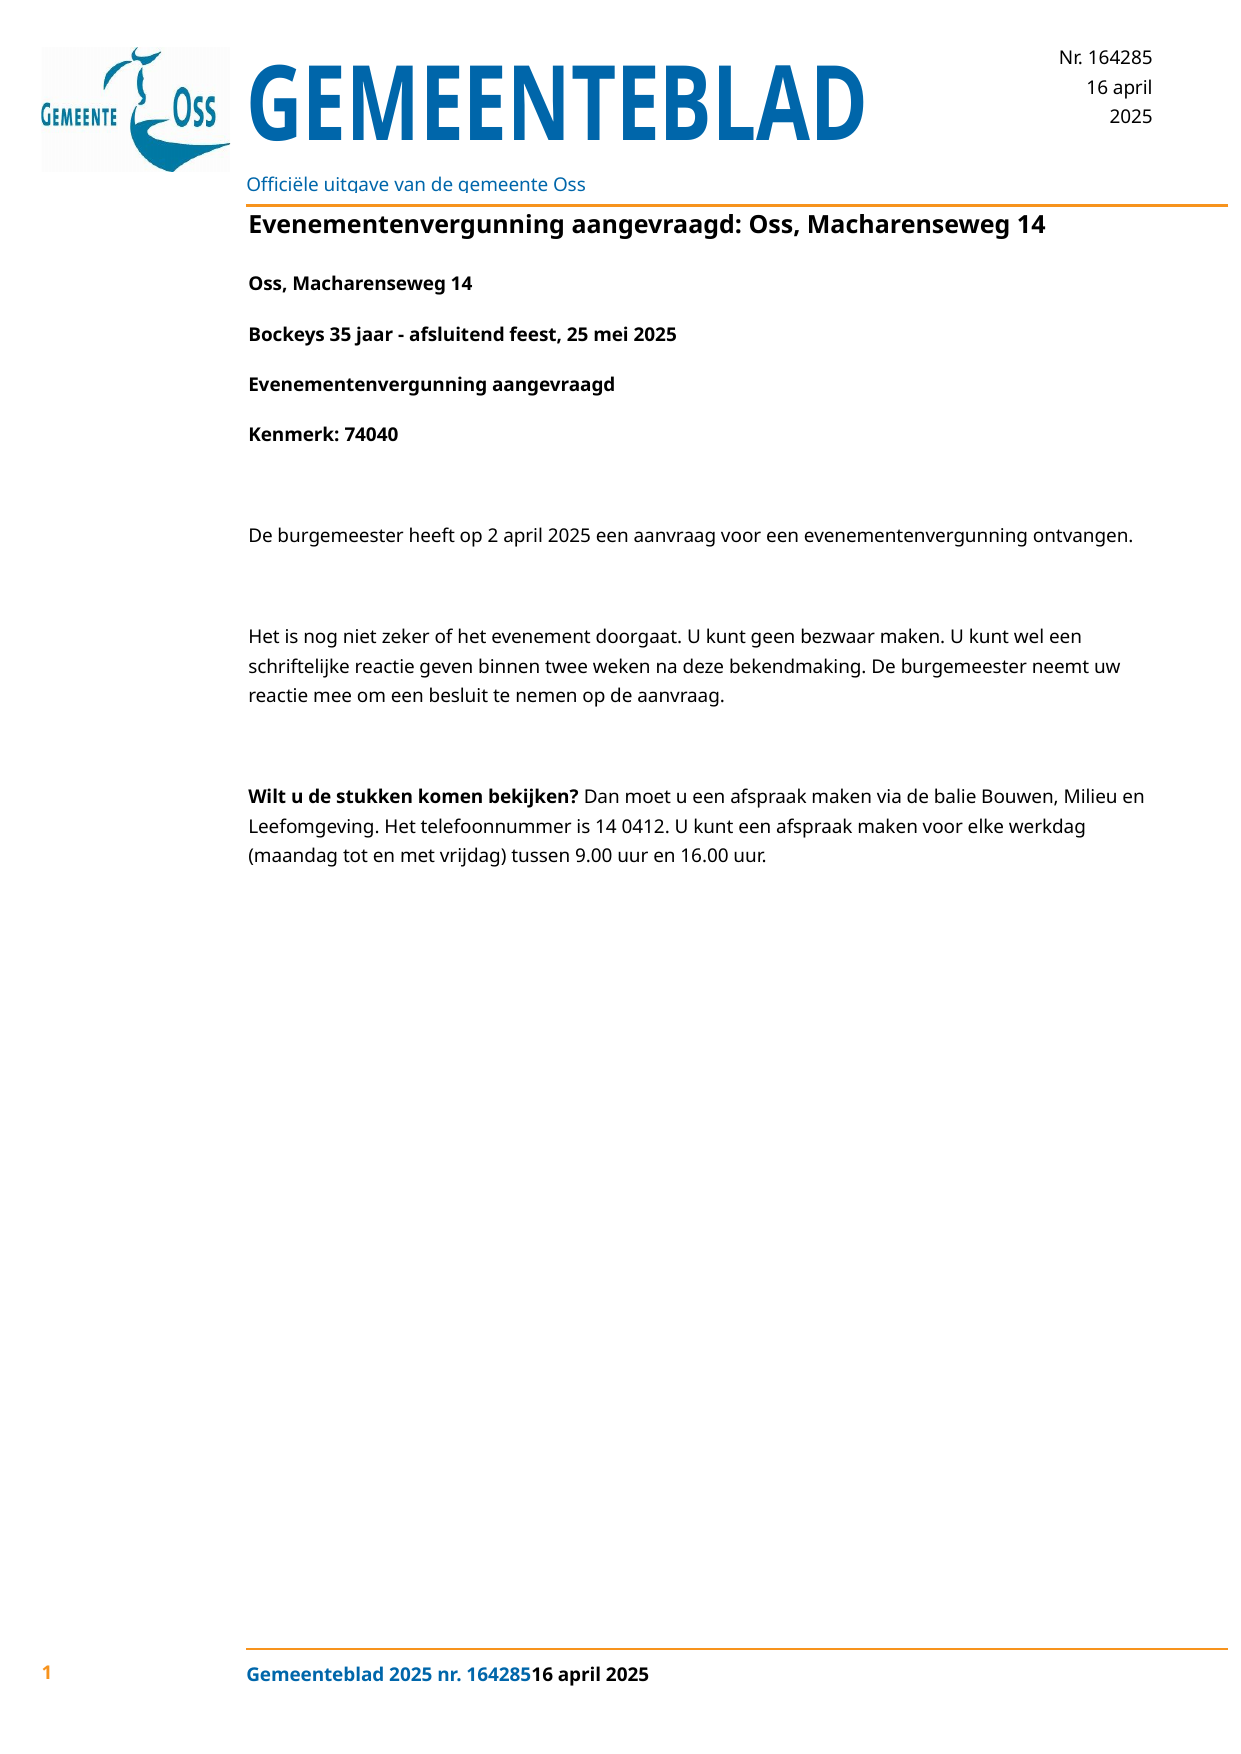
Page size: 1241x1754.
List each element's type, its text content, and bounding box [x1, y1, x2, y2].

text Oss, Macharenseweg 14 [248, 270, 1152, 296]
text Wilt u de stukken komen bekijken? Dan moet u een afspraak maken via de balie Bouwen, Milieu en Leefomgeving. Het telefoonnummer is 14 0412. U kunt een afspraak maken voor elke werkdag (maandag tot en met vrijdag) tussen 9.00 uur en 16.00 uur. [248, 783, 1152, 868]
picture [41, 47, 231, 172]
text De burgemeester heeft op 2 april 2025 een aanvraag voor een evenementenvergunning ontvangen. [248, 522, 1152, 548]
text Kenmerk: 74040 [248, 422, 1152, 447]
text Evenementenvergunning aangevraagd [248, 371, 1152, 397]
text Het is nog niet zeker of het evenement doorgaat. U kunt geen bezwaar maken. U kunt wel een schriftelijke reactie geven binnen twee weken na deze bekendmaking. De burgemeester neemt uw reactie mee om een besluit te nemen op de aanvraag. [248, 623, 1152, 708]
text Evenementenvergunning aangevraagd: Oss, Macharenseweg 14 [248, 207, 1152, 241]
text Bockeys 35 jaar - afsluitend feest, 25 mei 2025 [248, 321, 1152, 346]
